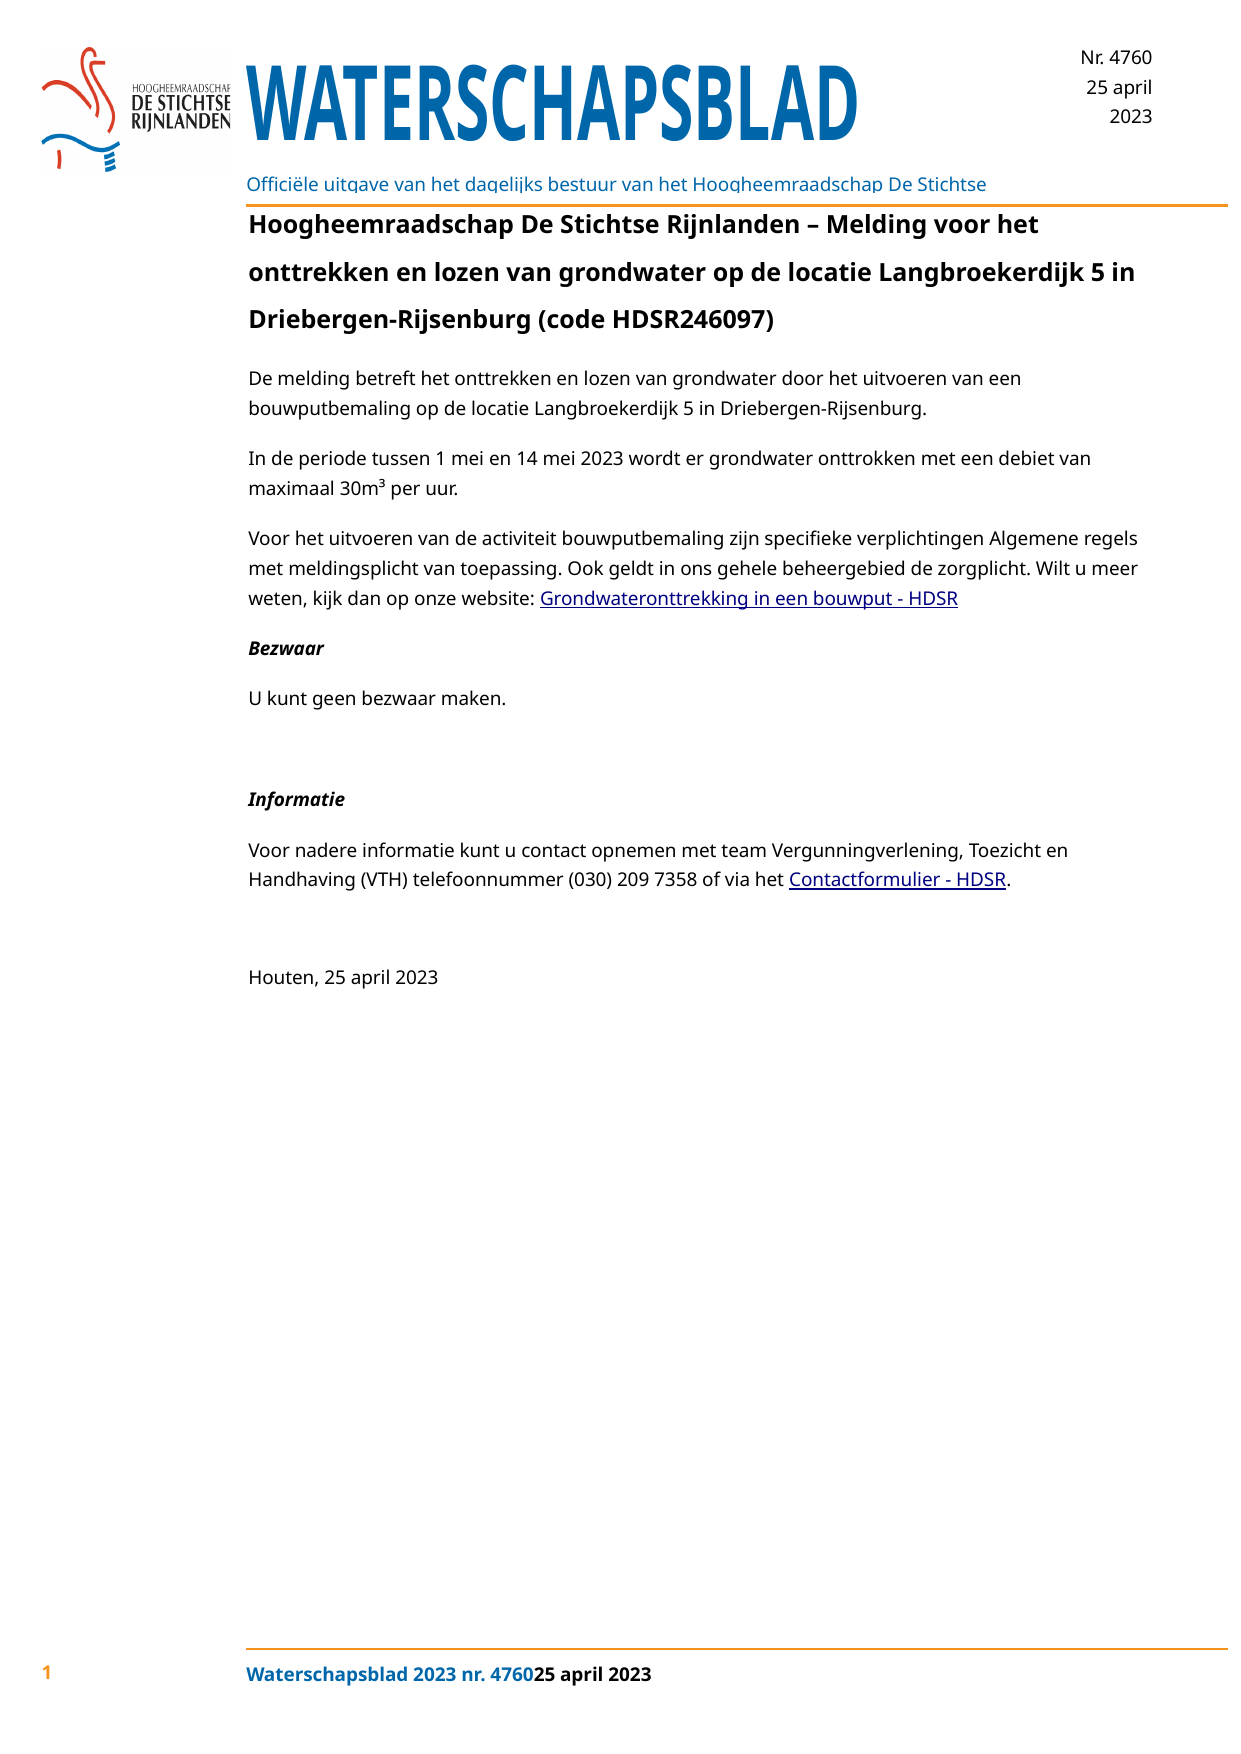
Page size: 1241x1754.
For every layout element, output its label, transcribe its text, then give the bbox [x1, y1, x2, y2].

text U kunt geen bezwaar maken. [248, 686, 1152, 711]
text In de periode tussen 1 mei en 14 mei 2023 wordt er grondwater onttrokken met een debiet van maximaal 30m³ per uur. [248, 446, 1152, 501]
text De melding betreft het onttrekken en lozen van grondwater door het uitvoeren van een bouwputbemaling op de locatie Langbroekerdijk 5 in Driebergen-Rijsenburg. [248, 366, 1152, 421]
text Houten, 25 april 2023 [248, 964, 1152, 990]
text Informatie [248, 786, 1152, 812]
picture [41, 47, 231, 172]
text Bezwaar [248, 635, 1152, 661]
text Hoogheemraadschap De Stichtse Rijnlanden – Melding voor het onttrekken en lozen van grondwater op de locatie Langbroekerdijk 5 in Driebergen-Rijsenburg (code HDSR246097) [248, 207, 1152, 336]
text Voor nadere informatie kunt u contact opnemen met team Vergunningverlening, Toezicht en Handhaving (VTH) telefoonnummer (030) 209 7358 of via het Contactformulier - HDSR. [248, 837, 1152, 892]
text Voor het uitvoeren van de activiteit bouwputbemaling zijn specifieke verplichtingen Algemene regels met meldingsplicht van toepassing. Ook geldt in ons gehele beheergebied de zorgplicht. Wilt u meer weten, kijk dan op onze website: Grondwateronttrekking in een bouwput - HDSR [248, 526, 1152, 610]
